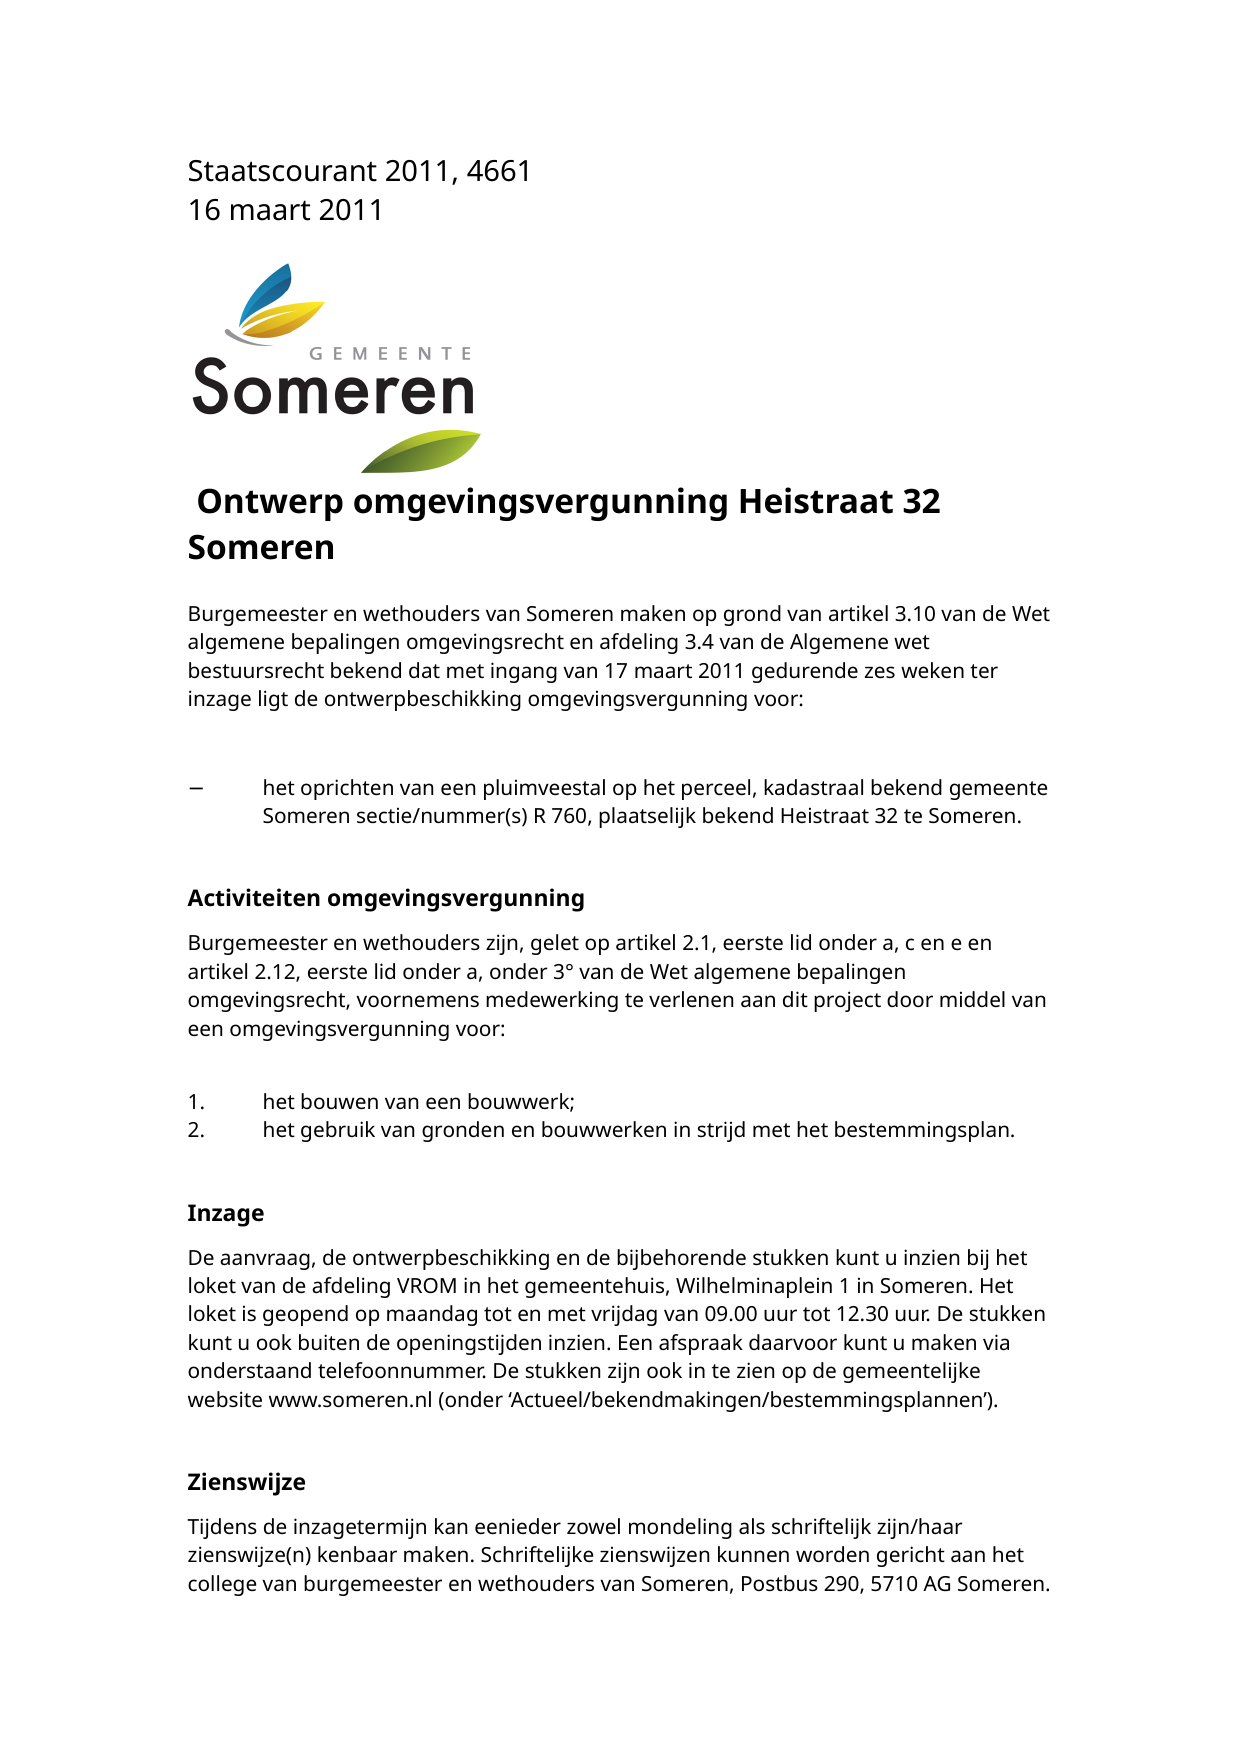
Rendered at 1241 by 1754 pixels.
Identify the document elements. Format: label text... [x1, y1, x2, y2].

text Burgemeester en wethouders van Someren maken op grond van artikel 3.10 van de Wet algemene bepalingen omgevingsrecht en afdeling 3.4 van de Algemene wet bestuursrecht bekend dat met ingang van 17 maart 2011 gedurende zes weken ter inzage ligt de ontwerpbeschikking omgevingsvergunning voor: [187, 599, 1053, 713]
list het gebruik van gronden en bouwwerken in strijd met het bestemmingsplan. [187, 1116, 1053, 1144]
text Burgemeester en wethouders zijn, gelet op artikel 2.1, eerste lid onder a, c en e en artikel 2.12, eerste lid onder a, onder 3° van de Wet algemene bepalingen omgevingsrecht, voornemens medewerking te verlenen aan dit project door middel van een omgevingsvergunning voor: [187, 928, 1053, 1042]
text 16 maart 2011 [187, 190, 1053, 229]
subtitle Zienswijze [187, 1466, 1053, 1497]
subtitle Ontwerp omgevingsvergunning Heistraat 32 Someren [187, 271, 1053, 569]
text De aanvraag, de ontwerpbeschikking en de bijbehorende stukken kunt u inzien bij het loket van de afdeling VROM in het gemeentehuis, Wilhelminaplein 1 in Someren. Het loket is geopend op maandag tot en met vrijdag van 09.00 uur tot 12.30 uur. De stukken kunt u ook buiten de openingstijden inzien. Een afspraak daarvoor kunt u maken via onderstaand telefoonnummer. De stukken zijn ook in te zien op de gemeentelijke website www.someren.nl (onder ‘Actueel/bekendmakingen/bestemmingsplannen’). [187, 1243, 1053, 1413]
text Staatscourant 2011, 4661 [187, 150, 1053, 190]
subtitle Inzage [187, 1196, 1053, 1228]
list het oprichten van een pluimveestal op het perceel, kadastraal bekend gemeente Someren sectie/nummer(s) R 760, plaatselijk bekend Heistraat 32 te Someren. [187, 773, 1053, 829]
picture [187, 258, 484, 478]
subtitle Activiteiten omgevingsvergunning [187, 882, 1053, 913]
list het bouwen van een bouwwerk; [187, 1087, 1053, 1116]
text Tijdens de inzagetermijn kan eenieder zowel mondeling als schriftelijk zijn/haar zienswijze(n) kenbaar maken. Schriftelijke zienswijzen kunnen worden gericht aan het college van burgemeester en wethouders van Someren, Postbus 290, 5710 AG Someren. [187, 1512, 1053, 1597]
